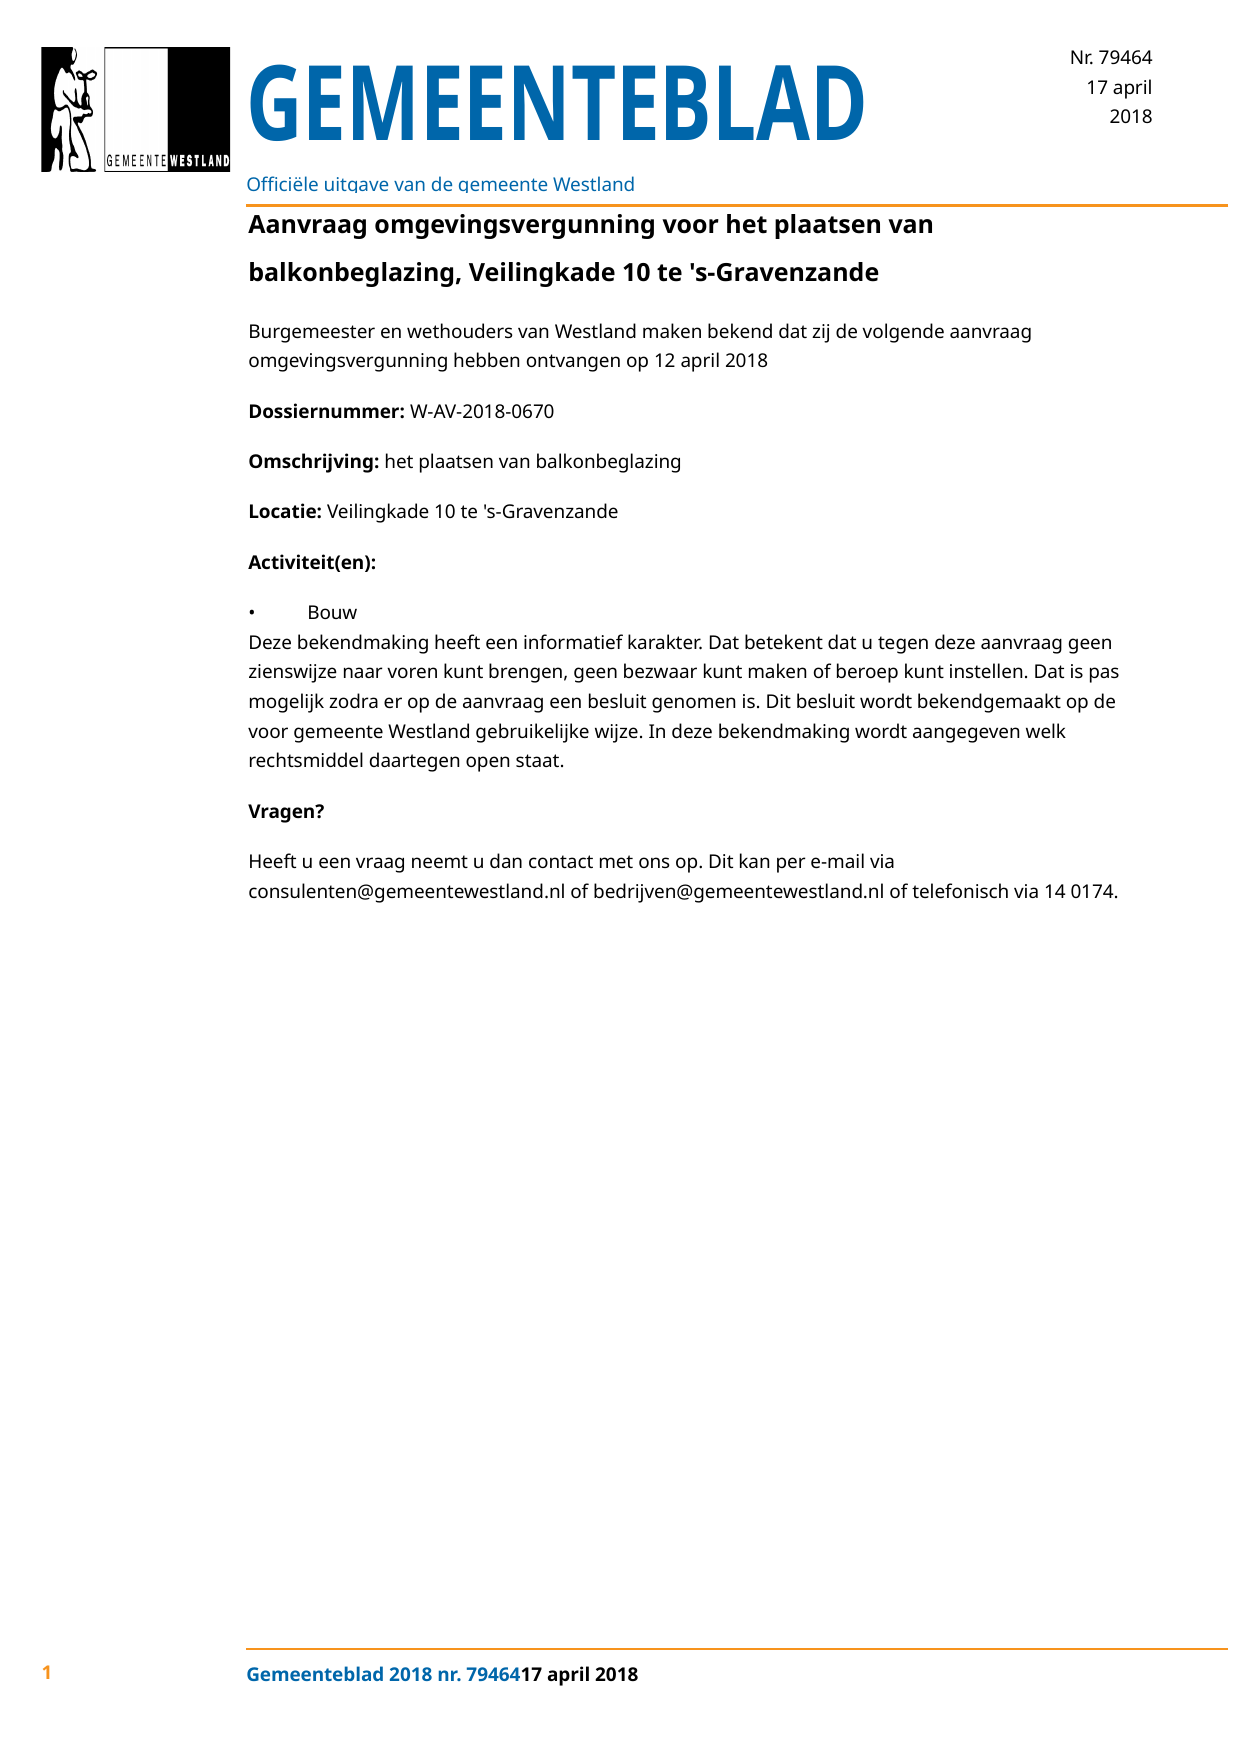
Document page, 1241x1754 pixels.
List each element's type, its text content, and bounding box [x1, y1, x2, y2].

text Deze bekendmaking heeft een informatief karakter. Dat betekent dat u tegen deze aanvraag geen zienswijze naar voren kunt brengen, geen bezwaar kunt maken of beroep kunt instellen. Dat is pas mogelijk zodra er op de aanvraag een besluit genomen is. Dit besluit wordt bekendgemaakt op de voor gemeente Westland gebruikelijke wijze. In deze bekendmaking wordt aangegeven welk rechtsmiddel daartegen open staat. [248, 629, 1152, 773]
text Omschrijving: het plaatsen van balkonbeglazing [248, 448, 1152, 474]
text Activiteit(en): [248, 549, 1152, 575]
text Vragen? [248, 798, 1152, 824]
list Bouw [248, 599, 1152, 625]
text Heeft u een vraag neemt u dan contact met ons op. Dit kan per e-mail via consulenten@gemeentewestland.nl of bedrijven@gemeentewestland.nl of telefonisch via 14 0174. [248, 848, 1152, 904]
text Dossiernummer: W-AV-2018-0670 [248, 398, 1152, 424]
text Locatie: Veilingkade 10 te 's-Gravenzande [248, 499, 1152, 524]
text Burgemeester en wethouders van Westland maken bekend dat zij de volgende aanvraag omgevingsvergunning hebben ontvangen op 12 april 2018 [248, 318, 1152, 373]
picture [41, 47, 231, 172]
text Aanvraag omgevingsvergunning voor het plaatsen van balkonbeglazing, Veilingkade 10 te 's-Gravenzande [248, 207, 1152, 288]
